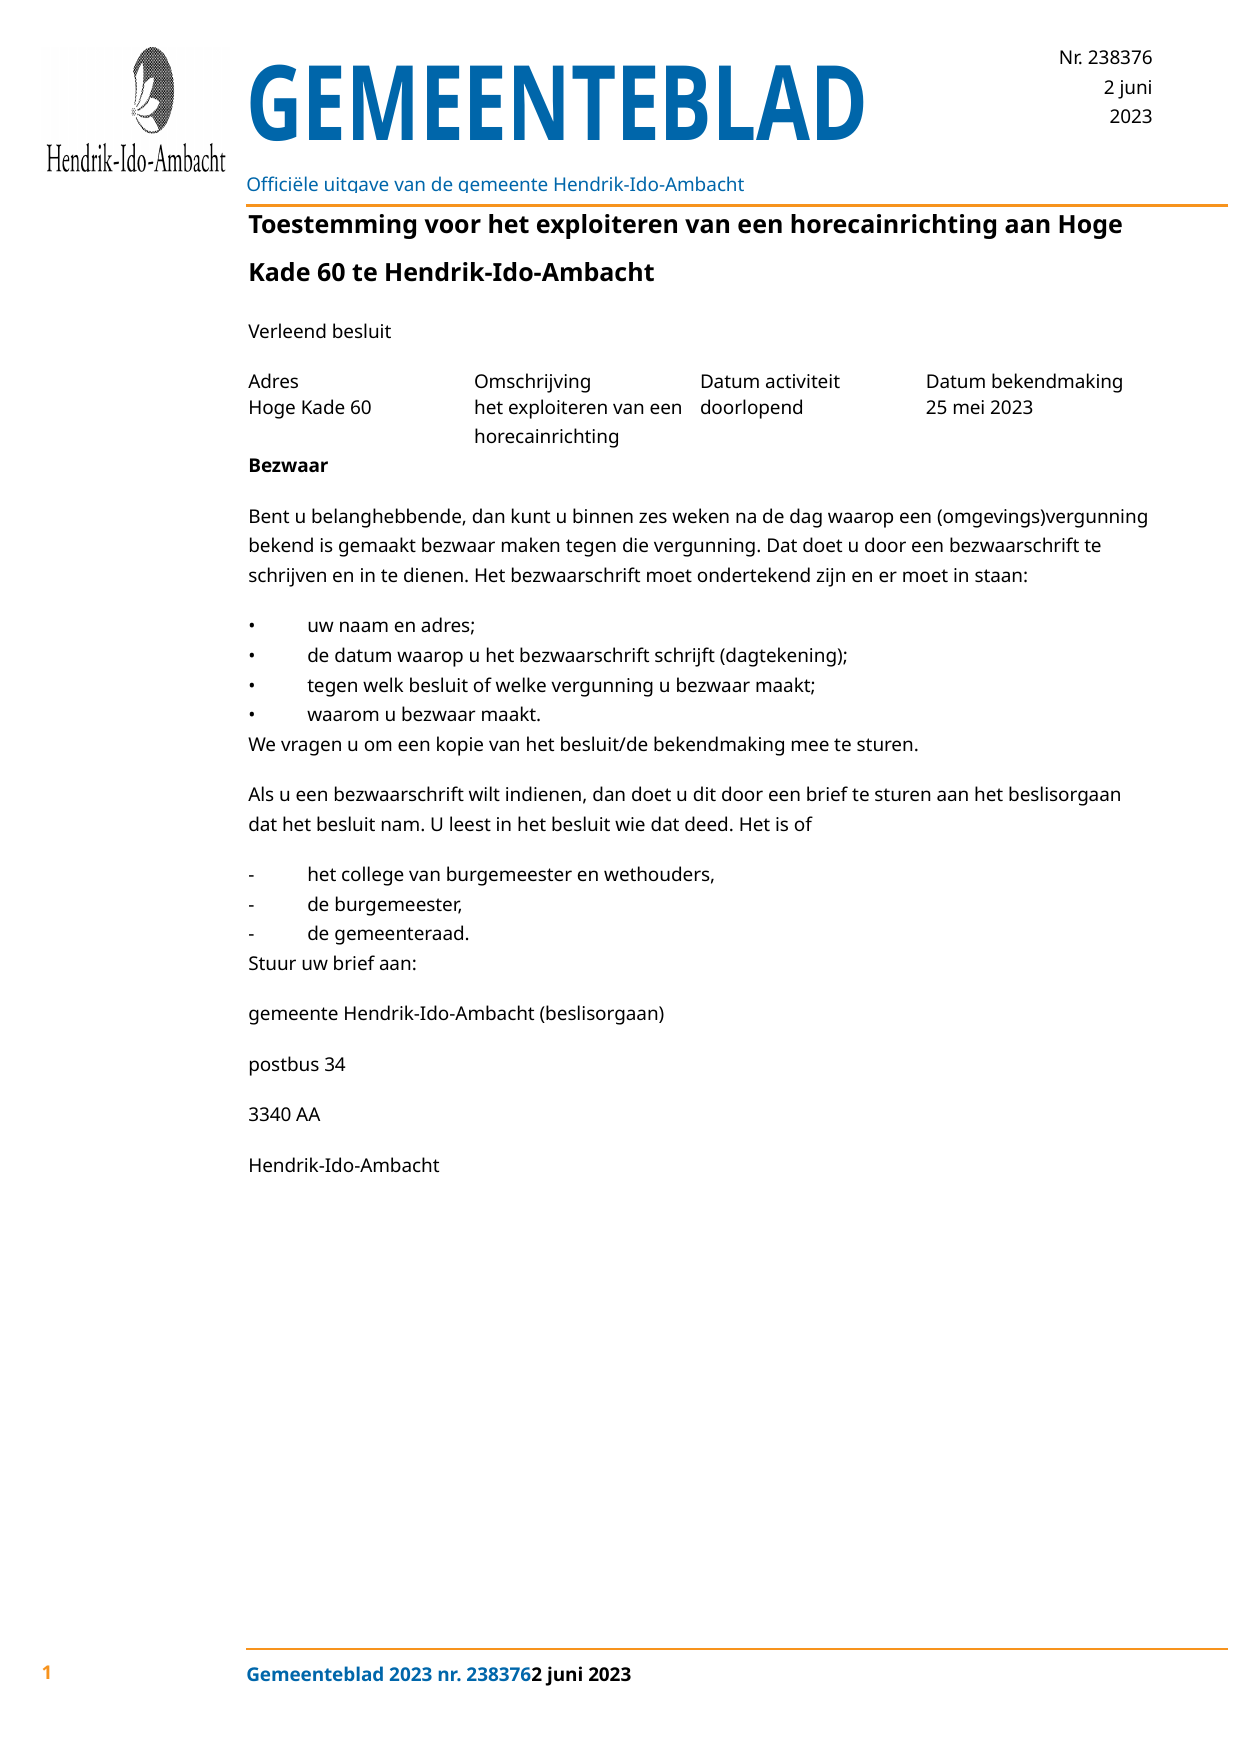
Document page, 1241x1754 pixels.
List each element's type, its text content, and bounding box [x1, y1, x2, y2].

text Verleend besluit [248, 318, 1152, 344]
list het college van burgemeester en wethouders, [248, 861, 1152, 887]
table_header Adres [248, 369, 474, 394]
table_header Omschrijving [474, 369, 700, 394]
table_header Datum activiteit [700, 369, 926, 394]
text Toestemming voor het exploiteren van een horecainrichting aan Hoge Kade 60 te Hendrik-Ido-Ambacht [248, 207, 1152, 288]
list uw naam en adres; [248, 613, 1152, 638]
text Bent u belanghebbende, dan kunt u binnen zes weken na de dag waarop een (omgevings)vergunning bekend is gemaakt bezwaar maken tegen die vergunning. Dat doet u door een bezwaarschrift te schrijven en in te dienen. Het bezwaarschrift moet ondertekend zijn en er moet in staan: [248, 503, 1152, 588]
table_cell 25 mei 2023 [926, 394, 1152, 449]
table_cell doorlopend [700, 394, 926, 449]
list waarom u bezwaar maakt. [248, 701, 1152, 727]
list de datum waarop u het bezwaarschrift schrijft (dagtekening); [248, 642, 1152, 668]
text We vragen u om een kopie van het besluit/de bekendmaking mee te sturen. [248, 731, 1152, 757]
table_cell het exploiteren van een horecainrichting [474, 394, 700, 449]
text Hendrik-Ido-Ambacht [248, 1152, 1152, 1178]
table_cell Hoge Kade 60 [248, 394, 474, 449]
text Als u een bezwaarschrift wilt indienen, dan doet u dit door een brief te sturen aan het beslisorgaan dat het besluit nam. U leest in het besluit wie dat deed. Het is of [248, 781, 1152, 837]
list tegen welk besluit of welke vergunning u bezwaar maakt; [248, 672, 1152, 698]
text 3340 AA [248, 1101, 1152, 1127]
list de burgemeester, [248, 891, 1152, 917]
picture [41, 47, 231, 172]
table_header Datum bekendmaking [926, 369, 1152, 394]
text gemeente Hendrik-Ido-Ambacht (beslisorgaan) [248, 1001, 1152, 1026]
text postbus 34 [248, 1051, 1152, 1077]
list de gemeenteraad. [248, 921, 1152, 946]
text Bezwaar [248, 453, 1152, 478]
text Stuur uw brief aan: [248, 950, 1152, 976]
